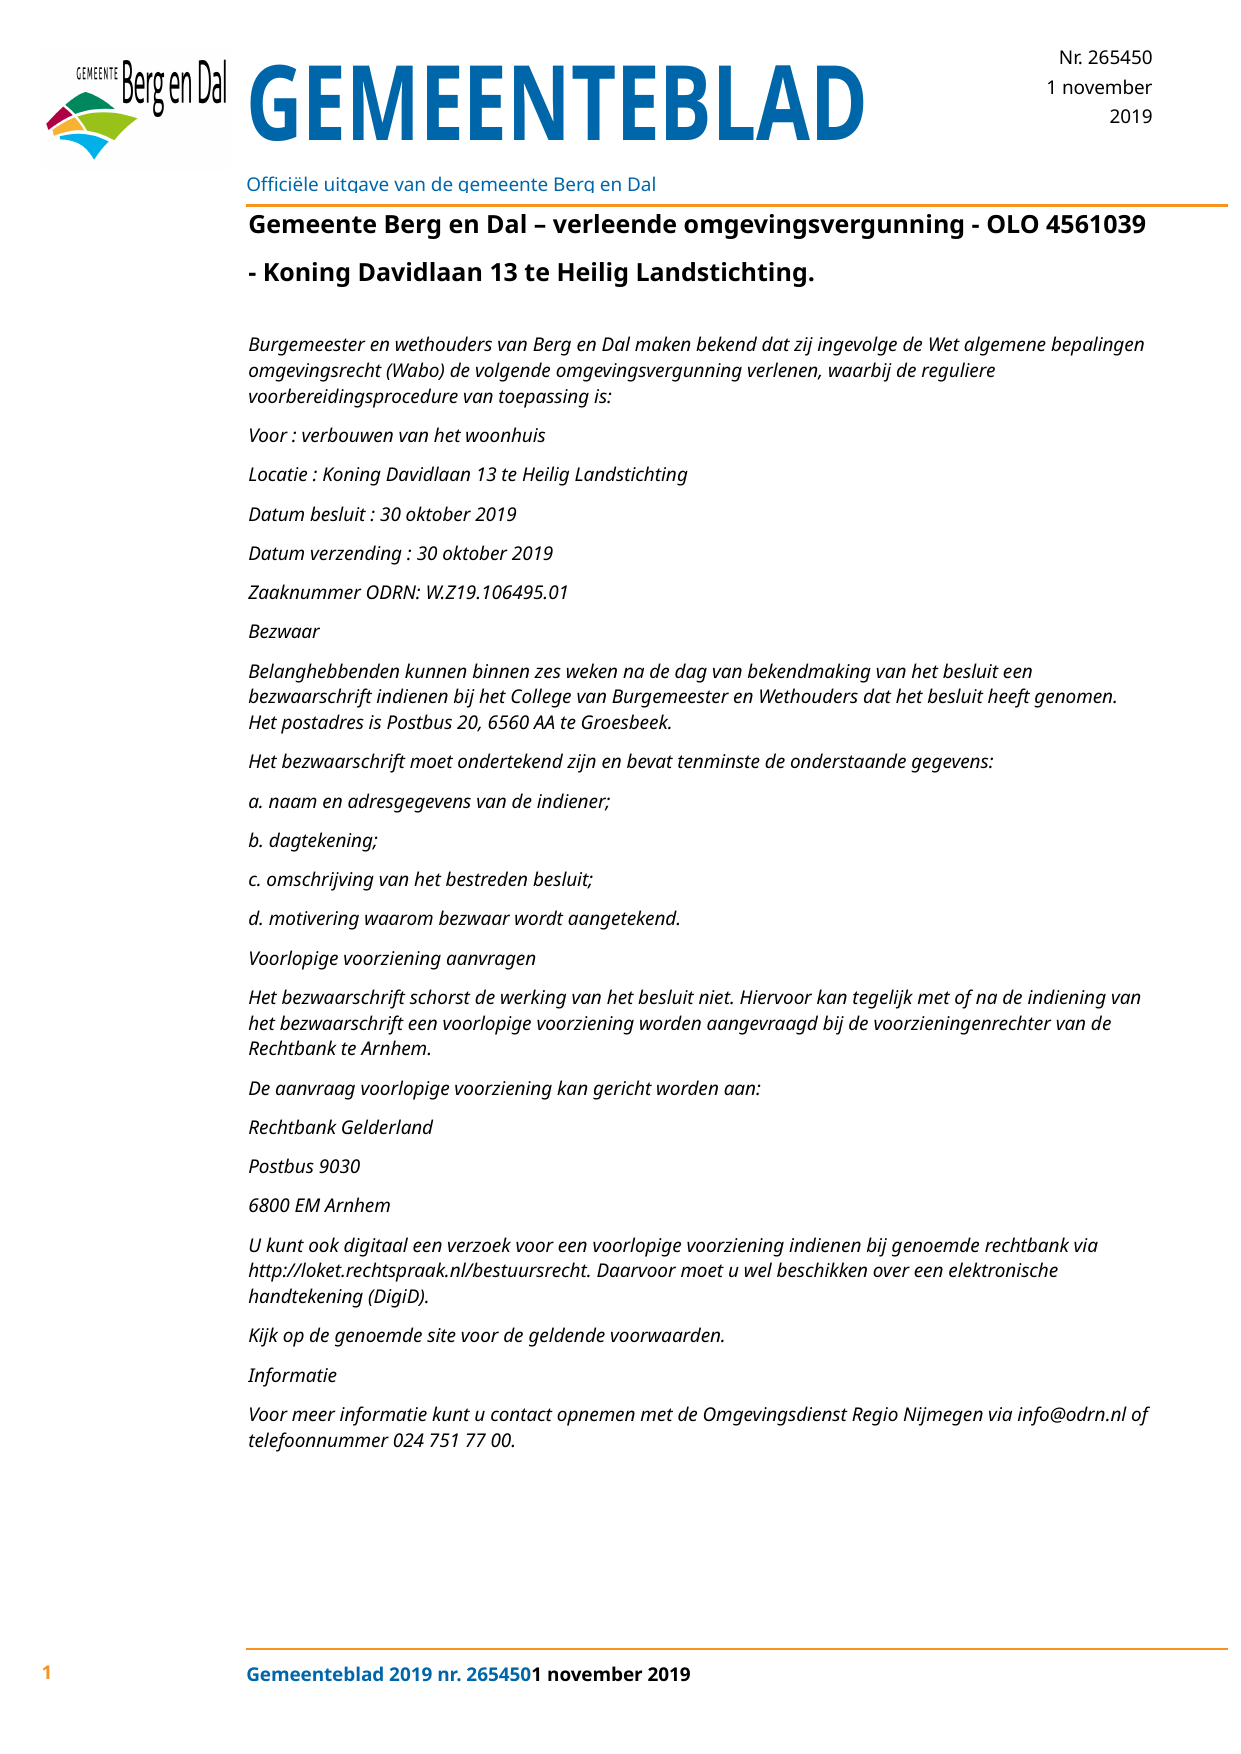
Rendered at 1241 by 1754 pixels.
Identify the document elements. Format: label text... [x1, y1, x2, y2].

text Voor meer informatie kunt u contact opnemen met de Omgevingsdienst Regio Nijmegen via info@odrn.nl of telefoonnummer 024 751 77 00. [248, 1401, 1152, 1453]
text b. dagtekening; [248, 827, 1152, 853]
text De aanvraag voorlopige voorziening kan gericht worden aan: [248, 1075, 1152, 1101]
text Datum besluit : 30 oktober 2019 [248, 501, 1152, 526]
text Voor : verbouwen van het woonhuis [248, 422, 1152, 448]
text Informatie [248, 1362, 1152, 1388]
text Het bezwaarschrift schorst de werking van het besluit niet. Hiervoor kan tegelijk met of na de indiening van het bezwaarschrift een voorlopige voorziening worden aangevraagd bij de voorzieningenrechter van de Rechtbank te Arnhem. [248, 984, 1152, 1061]
text Zaaknummer ODRN: W.Z19.106495.01 [248, 579, 1152, 605]
text Rechtbank Gelderland [248, 1114, 1152, 1140]
text U kunt ook digitaal een verzoek voor een voorlopige voorziening indienen bij genoemde rechtbank via http://loket.rechtspraak.nl/bestuursrecht. Daarvoor moet u wel beschikken over een elektronische handtekening (DigiD). [248, 1232, 1152, 1309]
text Postbus 9030 [248, 1153, 1152, 1179]
text Bezwaar [248, 618, 1152, 644]
text Datum verzending : 30 oktober 2019 [248, 540, 1152, 566]
text Het bezwaarschrift moet ondertekend zijn en bevat tenminste de onderstaande gegevens: [248, 748, 1152, 774]
text Gemeente Berg en Dal – verleende omgevingsvergunning - OLO 4561039 - Koning Davidlaan 13 te Heilig Landstichting. [248, 207, 1152, 288]
text Locatie : Koning Davidlaan 13 te Heilig Landstichting [248, 461, 1152, 487]
text Burgemeester en wethouders van Berg en Dal maken bekend dat zij ingevolge de Wet algemene bepalingen omgevingsrecht (Wabo) de volgende omgevingsvergunning verlenen, waarbij de reguliere voorbereidingsprocedure van toepassing is: [248, 331, 1152, 409]
text c. omschrijving van het bestreden besluit; [248, 866, 1152, 892]
text d. motivering waarom bezwaar wordt aangetekend. [248, 906, 1152, 931]
text Belanghebbenden kunnen binnen zes weken na de dag van bekendmaking van het besluit een bezwaarschrift indienen bij het College van Burgemeester en Wethouders dat het besluit heeft genomen. Het postadres is Postbus 20, 6560 AA te Groesbeek. [248, 658, 1152, 735]
text Kijk op de genoemde site voor de geldende voorwaarden. [248, 1323, 1152, 1348]
text Voorlopige voorziening aanvragen [248, 945, 1152, 971]
text 6800 EM Arnhem [248, 1193, 1152, 1218]
picture [41, 47, 231, 172]
text a. naam en adresgegevens van de indiener; [248, 788, 1152, 813]
